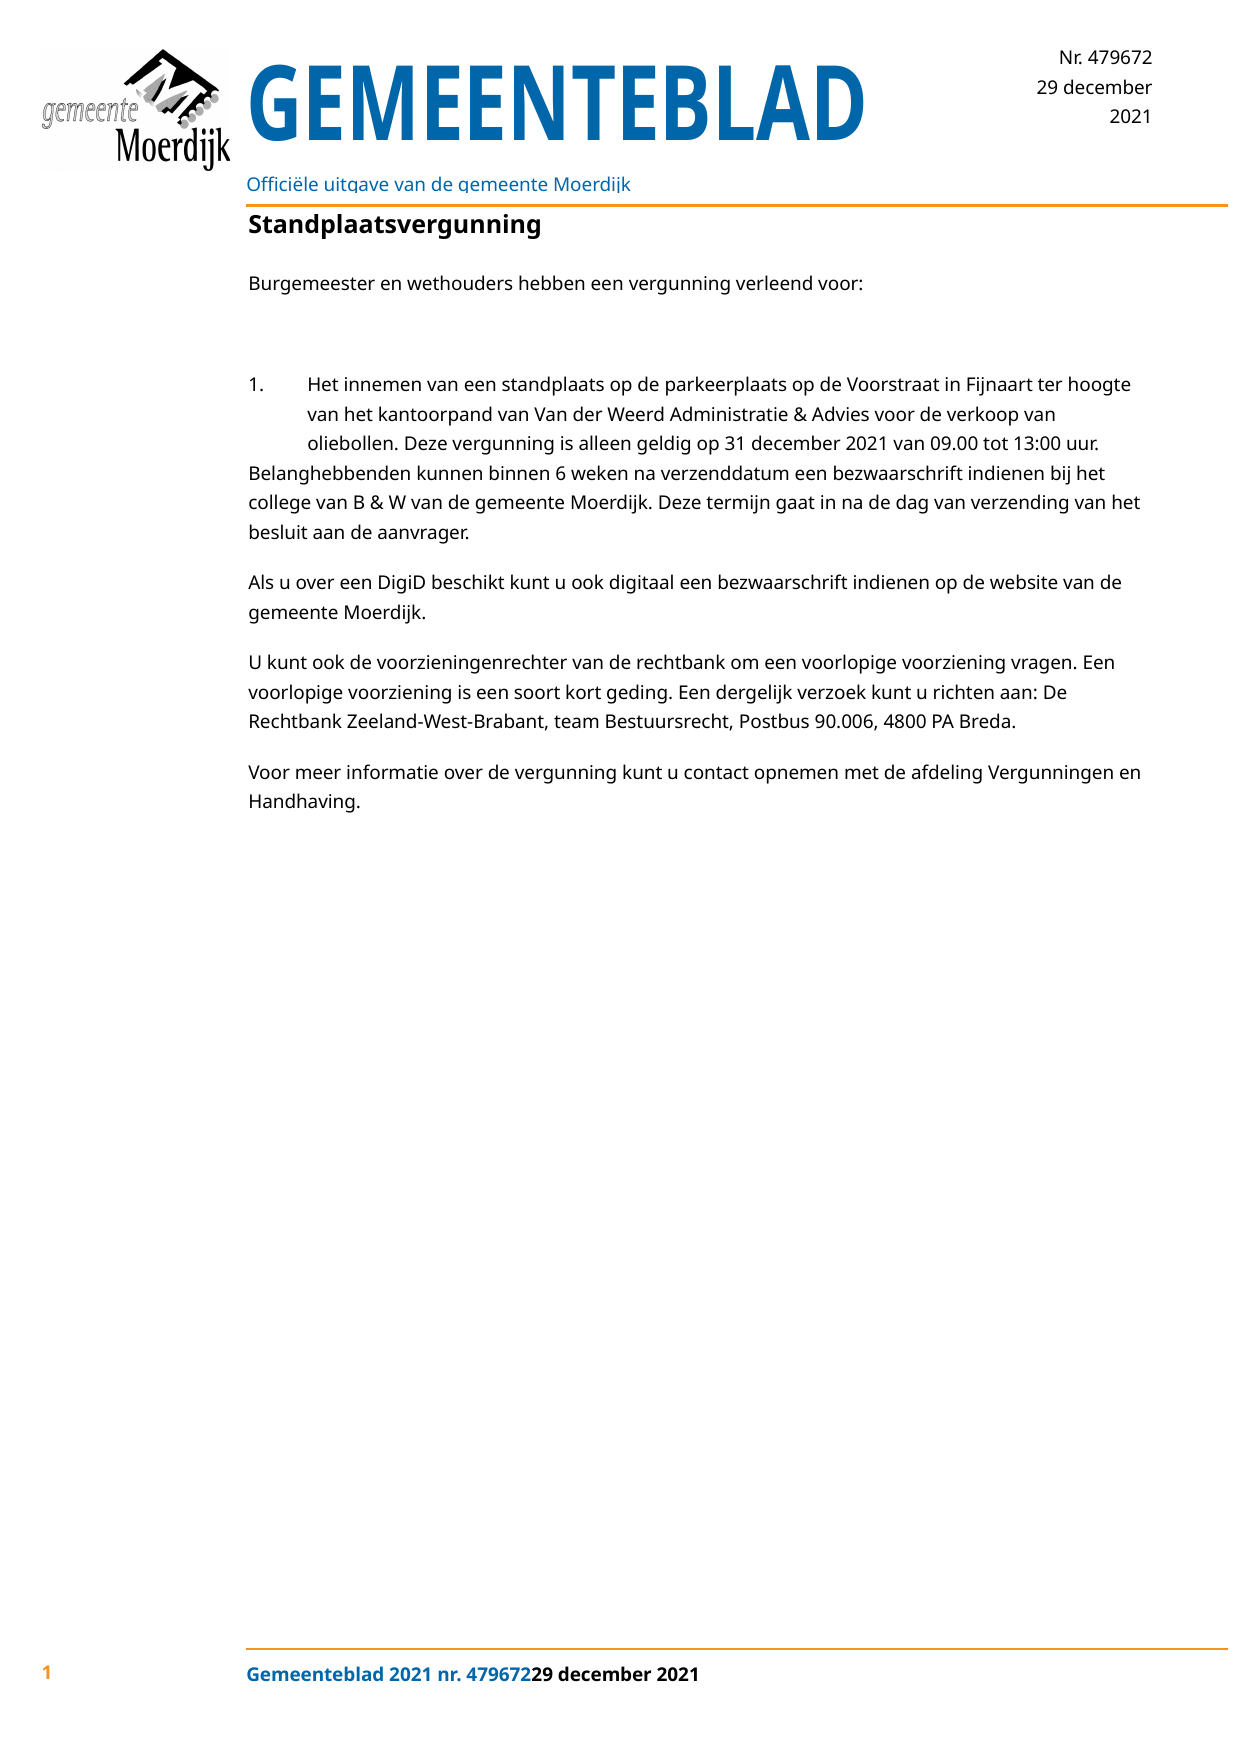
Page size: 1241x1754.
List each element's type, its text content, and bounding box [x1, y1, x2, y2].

text U kunt ook de voorzieningenrechter van de rechtbank om een voorlopige voorziening vragen. Een voorlopige voorziening is een soort kort geding. Een dergelijk verzoek kunt u richten aan: De Rechtbank Zeeland-West-Brabant, team Bestuursrecht, Postbus 90.006, 4800 PA Breda. [248, 649, 1152, 734]
text Voor meer informatie over de vergunning kunt u contact opnemen met de afdeling Vergunningen en Handhaving. [248, 759, 1152, 814]
text Als u over een DigiD beschikt kunt u ook digitaal een bezwaarschrift indienen op de website van de gemeente Moerdijk. [248, 569, 1152, 625]
text Belanghebbenden kunnen binnen 6 weken na verzenddatum een bezwaarschrift indienen bij het college van B & W van de gemeente Moerdijk. Deze termijn gaat in na de dag van verzending van het besluit aan de aanvrager. [248, 460, 1152, 545]
text Standplaatsvergunning [248, 207, 1152, 241]
list Het innemen van een standplaats op de parkeerplaats op de Voorstraat in Fijnaart ter hoogte van het kantoorpand van Van der Weerd Administratie & Advies voor de verkoop van oliebollen. Deze vergunning is alleen geldig op 31 december 2021 van 09.00 tot 13:00 uur. [248, 371, 1152, 456]
picture [41, 47, 231, 172]
text Burgemeester en wethouders hebben een ­vergunning verleend voor: [248, 270, 1152, 296]
